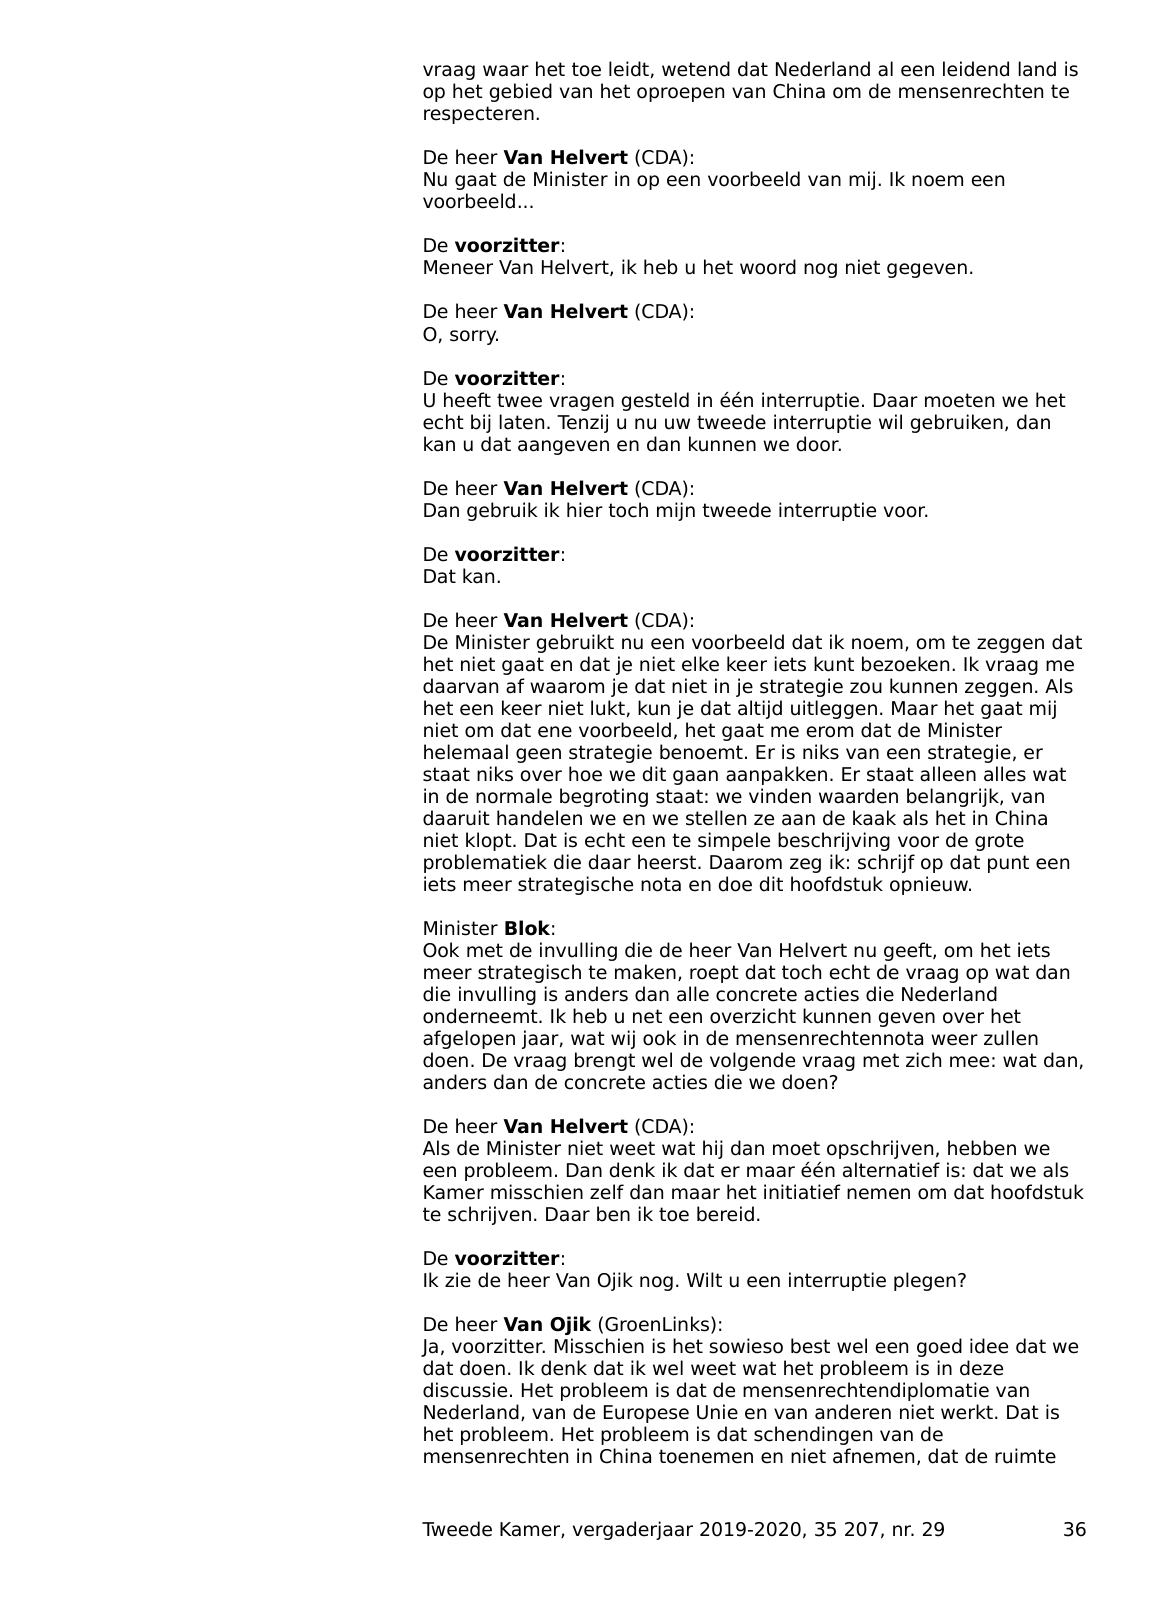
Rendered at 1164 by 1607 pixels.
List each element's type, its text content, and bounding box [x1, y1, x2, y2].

text De voorzitter: [422, 368, 1087, 389]
text O, sorry. [422, 323, 1087, 345]
text De voorzitter: [422, 235, 1087, 257]
text De heer Van Helvert (CDA): [422, 478, 1087, 500]
text Als de Minister niet weet wat hij dan moet opschrijven, hebben we een probleem. Dan denk ik dat er maar één alternatief is: dat we als Kamer misschien zelf dan maar het initiatief nemen om dat hoofdstuk te schrijven. Daar ben ik toe bereid. [422, 1138, 1087, 1226]
text De voorzitter: [422, 544, 1087, 566]
text U heeft twee vragen gesteld in één interruptie. Daar moeten we het echt bij laten. Tenzij u nu uw tweede interruptie wil gebruiken, dan kan u dat aangeven en dan kunnen we door. [422, 389, 1087, 456]
text De Minister gebruikt nu een voorbeeld dat ik noem, om te zeggen dat het niet gaat en dat je niet elke keer iets kunt bezoeken. Ik vraag me daarvan af waarom je dat niet in je strategie zou kunnen zeggen. Als het een keer niet lukt, kun je dat altijd uitleggen. Maar het gaat mij niet om dat ene voorbeeld, het gaat me erom dat de Minister helemaal geen strategie benoemt. Er is niks van een strategie, er staat niks over hoe we dit gaan aanpakken. Er staat alleen alles wat in de normale begroting staat: we vinden waarden belangrijk, van daaruit handelen we en we stellen ze aan de kaak als het in China niet klopt. Dat is echt een te simpele beschrijving voor de grote problematiek die daar heerst. Daarom zeg ik: schrijf op dat punt een iets meer strategische nota en doe dit hoofdstuk opnieuw. [422, 632, 1087, 896]
text De voorzitter: [422, 1248, 1087, 1270]
text vraag waar het toe leidt, wetend dat Nederland al een leidend land is op het gebied van het oproepen van China om de mensenrechten te respecteren. [422, 59, 1087, 125]
text Dat kan. [422, 566, 1087, 588]
text De heer Van Helvert (CDA): [422, 1116, 1087, 1138]
text Meneer Van Helvert, ik heb u het woord nog niet gegeven. [422, 257, 1087, 279]
text Nu gaat de Minister in op een voorbeeld van mij. Ik noem een voorbeeld... [422, 169, 1087, 213]
text De heer Van Helvert (CDA): [422, 147, 1087, 169]
text Ja, voorzitter. Misschien is het sowieso best wel een goed idee dat we dat doen. Ik denk dat ik wel weet wat het probleem is in deze discussie. Het probleem is dat de mensenrechtendiplomatie van Nederland, van de Europese Unie en van anderen niet werkt. Dat is het probleem. Het probleem is dat schendingen van de mensenrechten in China toenemen en niet afnemen, dat de ruimte [422, 1336, 1087, 1468]
text Ook met de invulling die de heer Van Helvert nu geeft, om het iets meer strategisch te maken, roept dat toch echt de vraag op wat dan die invulling is anders dan alle concrete acties die Nederland onderneemt. Ik heb u net een overzicht kunnen geven over het afgelopen jaar, wat wij ook in de mensenrechtennota weer zullen doen. De vraag brengt wel de volgende vraag met zich mee: wat dan, anders dan de concrete acties die we doen? [422, 940, 1087, 1094]
text De heer Van Ojik (GroenLinks): [422, 1314, 1087, 1336]
text Minister Blok: [422, 918, 1087, 940]
text Dan gebruik ik hier toch mijn tweede interruptie voor. [422, 500, 1087, 522]
text De heer Van Helvert (CDA): [422, 301, 1087, 323]
text De heer Van Helvert (CDA): [422, 610, 1087, 632]
text Ik zie de heer Van Ojik nog. Wilt u een interruptie plegen? [422, 1270, 1087, 1292]
